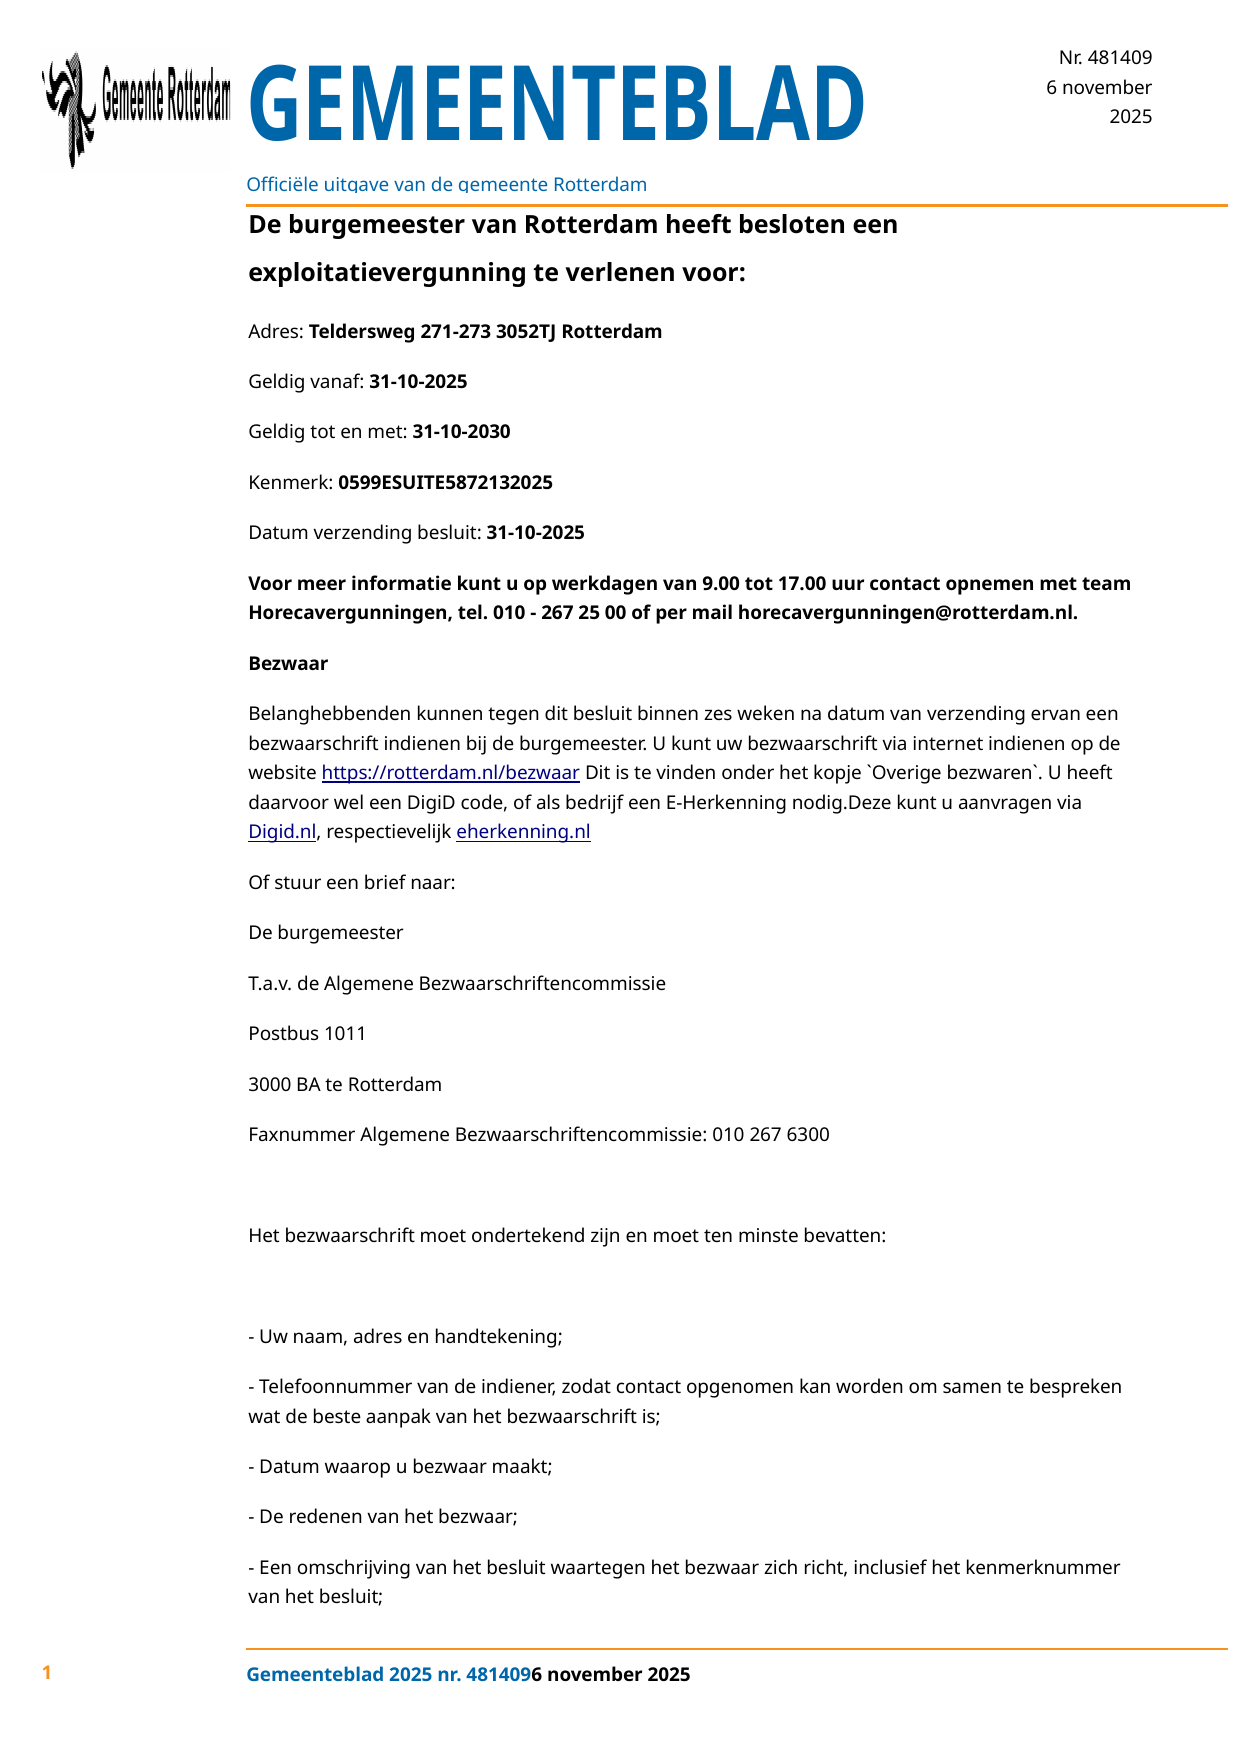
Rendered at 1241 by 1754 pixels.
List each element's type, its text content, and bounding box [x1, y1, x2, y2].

text Het bezwaarschrift moet ondertekend zijn en moet ten minste bevatten: [248, 1222, 1152, 1248]
text Bezwaar [248, 650, 1152, 676]
picture [41, 47, 231, 172]
text - Telefoonnummer van de indiener, zodat contact opgenomen kan worden om samen te bespreken wat de beste aanpak van het bezwaarschrift is; [248, 1373, 1152, 1429]
text - Een omschrijving van het besluit waartegen het bezwaar zich richt, inclusief het kenmerknummer van het besluit; [248, 1554, 1152, 1609]
text Postbus 1011 [248, 1020, 1152, 1046]
text Kenmerk: 0599ESUITE5872132025 [248, 469, 1152, 495]
text De burgemeester [248, 919, 1152, 945]
text - Datum waarop u bezwaar maakt; [248, 1453, 1152, 1479]
text Belanghebbenden kunnen tegen dit besluit binnen zes weken na datum van verzending ervan een bezwaarschrift indienen bij de burgemeester. U kunt uw bezwaarschrift via internet indienen op de website https://rotterdam.nl/bezwaar Dit is te vinden onder het kopje `Overige bezwaren`. U heeft daarvoor wel een DigiD code, of als bedrijf een E-Herkenning nodig.Deze kunt u aanvragen via Digid.nl, respectievelijk eherkenning.nl [248, 700, 1152, 844]
text Of stuur een brief naar: [248, 869, 1152, 895]
text Geldig vanaf: 31-10-2025 [248, 368, 1152, 394]
text T.a.v. de Algemene Bezwaarschriftencommissie [248, 970, 1152, 996]
text - De redenen van het bezwaar; [248, 1504, 1152, 1529]
text Geldig tot en met: 31-10-2030 [248, 419, 1152, 444]
text De burgemeester van Rotterdam heeft besloten een exploitatievergunning te verlenen voor: [248, 207, 1152, 288]
text - Uw naam, adres en handtekening; [248, 1323, 1152, 1349]
text Faxnummer Algemene Bezwaarschriftencommissie: 010 267 6300 [248, 1121, 1152, 1147]
text 3000 BA te Rotterdam [248, 1071, 1152, 1097]
text Adres: Teldersweg 271-273 3052TJ Rotterdam [248, 318, 1152, 344]
text Datum verzending besluit: 31-10-2025 [248, 519, 1152, 545]
text Voor meer informatie kunt u op werkdagen van 9.00 tot 17.00 uur contact opnemen met team Horecavergunningen, tel. 010 - 267 25 00 of per mail horecavergunningen@rotterdam.nl. [248, 570, 1152, 625]
